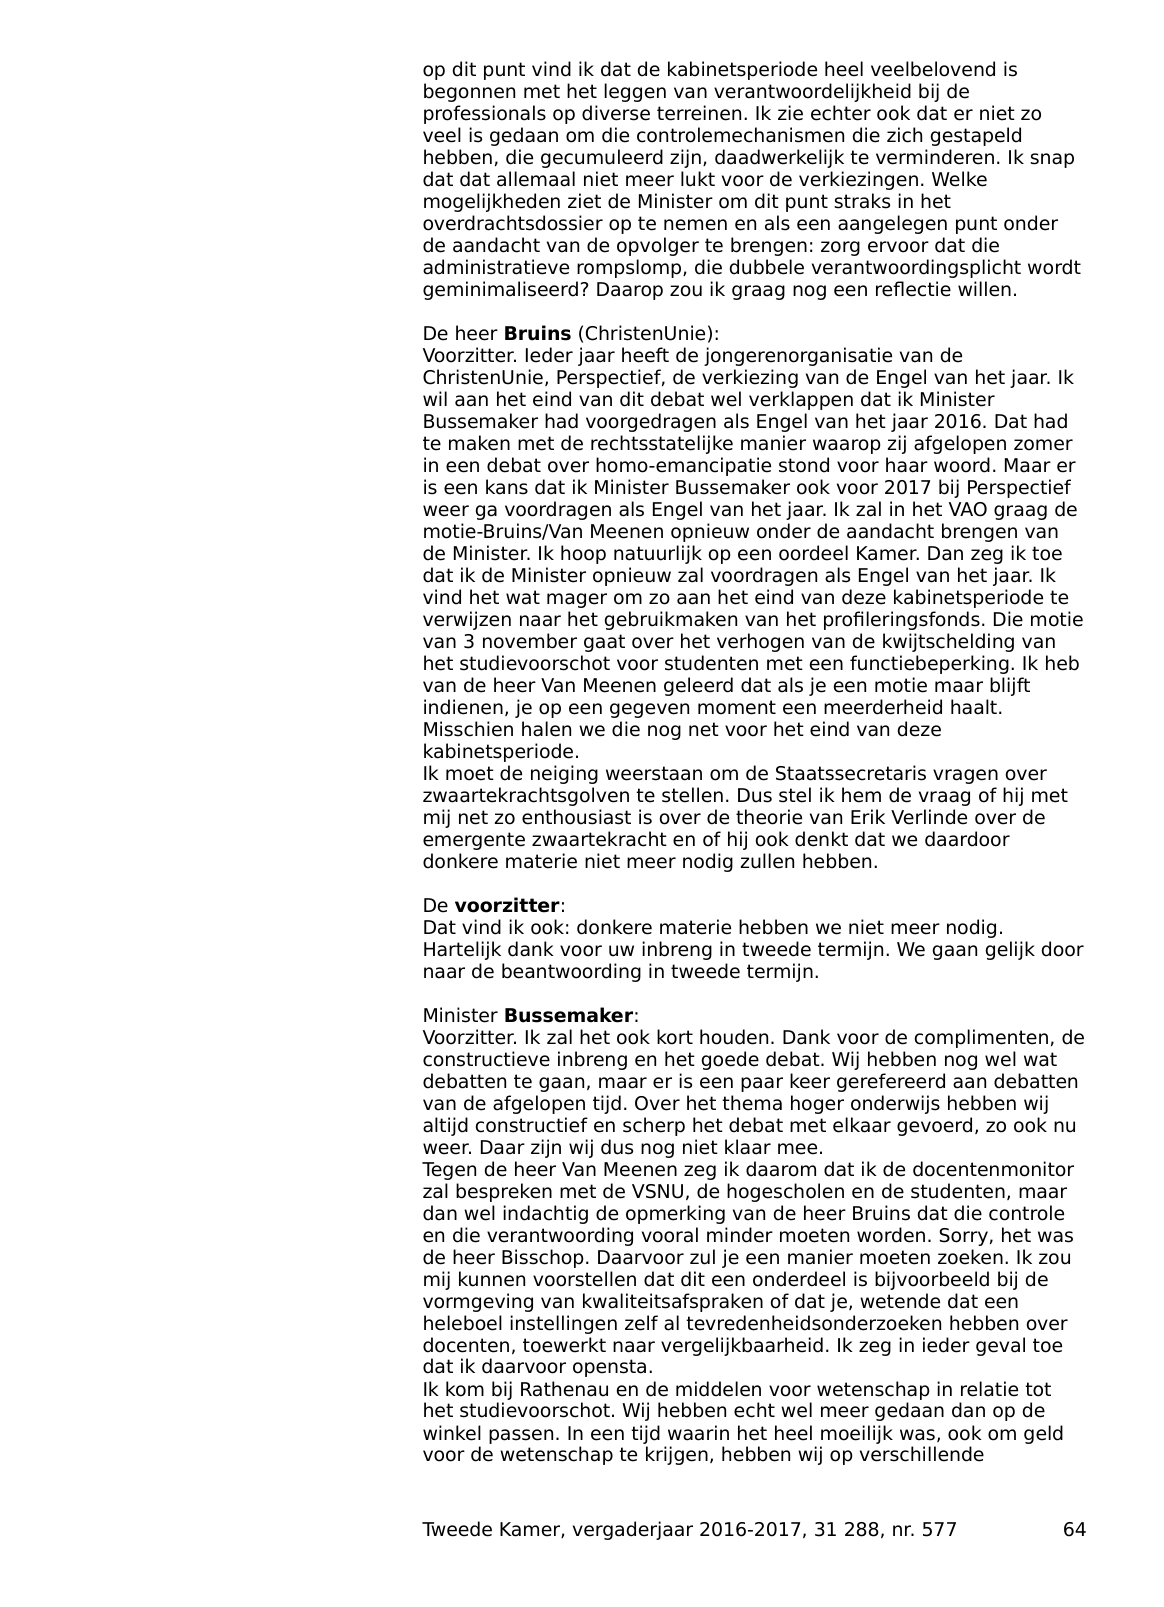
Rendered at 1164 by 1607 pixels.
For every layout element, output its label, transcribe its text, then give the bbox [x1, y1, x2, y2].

text op dit punt vind ik dat de kabinetsperiode heel veelbelovend is begonnen met het leggen van verantwoordelijkheid bij de professionals op diverse terreinen. Ik zie echter ook dat er niet zo veel is gedaan om die controlemechanismen die zich gestapeld hebben, die gecumuleerd zijn, daadwerkelijk te verminderen. Ik snap dat dat allemaal niet meer lukt voor de verkiezingen. Welke mogelijkheden ziet de Minister om dit punt straks in het overdrachtsdossier op te nemen en als een aangelegen punt onder de aandacht van de opvolger te brengen: zorg ervoor dat die administratieve rompslomp, die dubbele verantwoordingsplicht wordt geminimaliseerd? Daarop zou ik graag nog een reflectie willen. [422, 59, 1087, 301]
text De heer Bruins (ChristenUnie): [422, 323, 1087, 345]
text Minister Bussemaker: [422, 1005, 1087, 1027]
text De voorzitter: [422, 895, 1087, 917]
text Ik kom bij Rathenau en de middelen voor wetenschap in relatie tot het studievoorschot. Wij hebben echt wel meer gedaan dan op de winkel passen. In een tijd waarin het heel moeilijk was, ook om geld voor de wetenschap te krijgen, hebben wij op verschillende [422, 1378, 1087, 1466]
text Voorzitter. Ieder jaar heeft de jongerenorganisatie van de ChristenUnie, Perspectief, de verkiezing van de Engel van het jaar. Ik wil aan het eind van dit debat wel verklappen dat ik Minister Bussemaker had voorgedragen als Engel van het jaar 2016. Dat had te maken met de rechtsstatelijke manier waarop zij afgelopen zomer in een debat over homo-emancipatie stond voor haar woord. Maar er is een kans dat ik Minister Bussemaker ook voor 2017 bij Perspectief weer ga voordragen als Engel van het jaar. Ik zal in het VAO graag de motie-Bruins/Van Meenen opnieuw onder de aandacht brengen van de Minister. Ik hoop natuurlijk op een oordeel Kamer. Dan zeg ik toe dat ik de Minister opnieuw zal voordragen als Engel van het jaar. Ik vind het wat mager om zo aan het eind van deze kabinetsperiode te verwijzen naar het gebruikmaken van het profileringsfonds. Die motie van 3 november gaat over het verhogen van de kwijtschelding van het studievoorschot voor studenten met een functiebeperking. Ik heb van de heer Van Meenen geleerd dat als je een motie maar blijft indienen, je op een gegeven moment een meerderheid haalt. Misschien halen we die nog net voor het eind van deze kabinetsperiode. [422, 345, 1087, 763]
text Voorzitter. Ik zal het ook kort houden. Dank voor de complimenten, de constructieve inbreng en het goede debat. Wij hebben nog wel wat debatten te gaan, maar er is een paar keer gerefereerd aan debatten van de afgelopen tijd. Over het thema hoger onderwijs hebben wij altijd constructief en scherp het debat met elkaar gevoerd, zo ook nu weer. Daar zijn wij dus nog niet klaar mee. [422, 1027, 1087, 1159]
text Dat vind ik ook: donkere materie hebben we niet meer nodig. Hartelijk dank voor uw inbreng in tweede termijn. We gaan gelijk door naar de beantwoording in tweede termijn. [422, 917, 1087, 983]
text Ik moet de neiging weerstaan om de Staatssecretaris vragen over zwaartekrachtsgolven te stellen. Dus stel ik hem de vraag of hij met mij net zo enthousiast is over de theorie van Erik Verlinde over de emergente zwaartekracht en of hij ook denkt dat we daardoor donkere materie niet meer nodig zullen hebben. [422, 763, 1087, 872]
text Tegen de heer Van Meenen zeg ik daarom dat ik de docentenmonitor zal bespreken met de VSNU, de hogescholen en de studenten, maar dan wel indachtig de opmerking van de heer Bruins dat die controle en die verantwoording vooral minder moeten worden. Sorry, het was de heer Bisschop. Daarvoor zul je een manier moeten zoeken. Ik zou mij kunnen voorstellen dat dit een onderdeel is bijvoorbeeld bij de vormgeving van kwaliteitsafspraken of dat je, wetende dat een heleboel instellingen zelf al tevredenheidsonderzoeken hebben over docenten, toewerkt naar vergelijkbaarheid. Ik zeg in ieder geval toe dat ik daarvoor opensta. [422, 1159, 1087, 1378]
